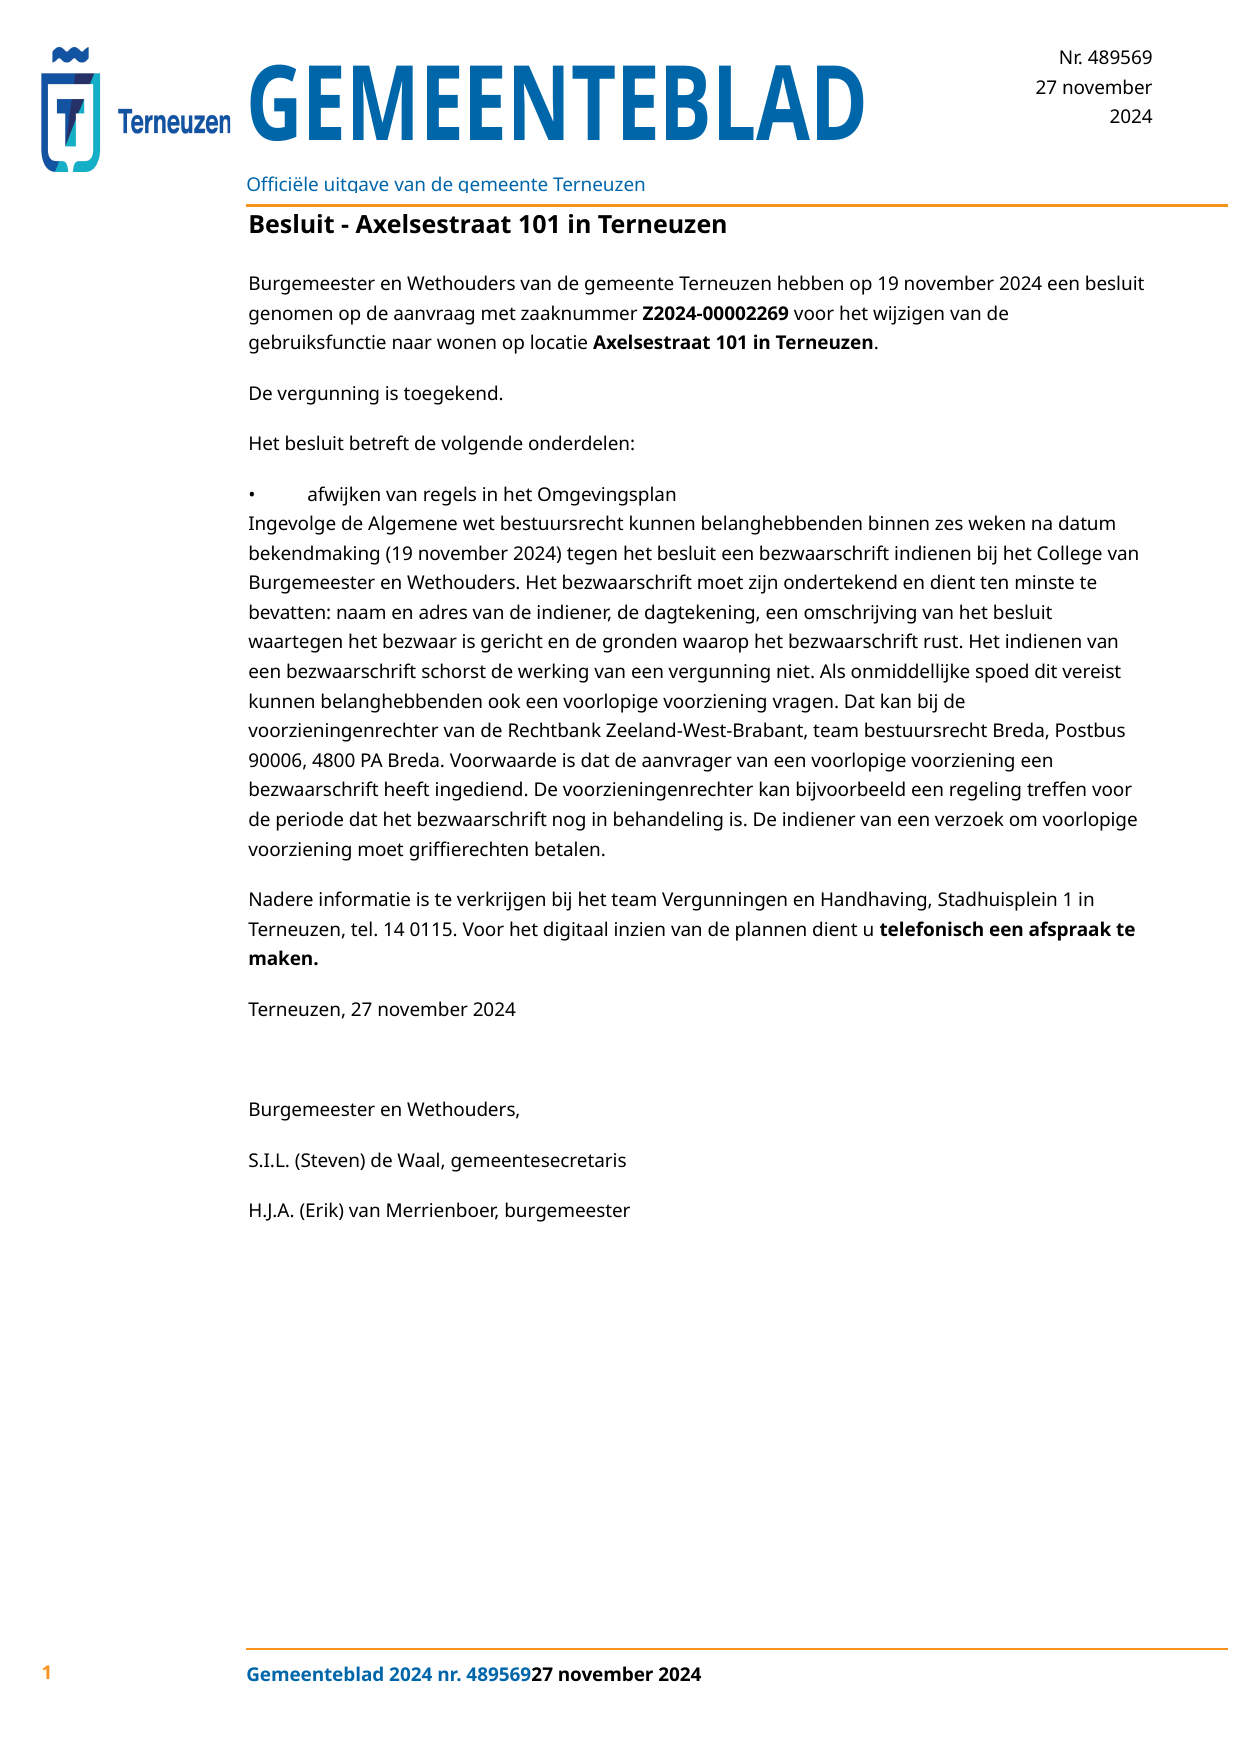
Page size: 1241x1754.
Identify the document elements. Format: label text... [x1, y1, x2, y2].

text Nadere informatie is te verkrijgen bij het team Vergunningen en Handhaving, Stadhuisplein 1 in Terneuzen, tel. 14 0115. Voor het digitaal inzien van de plannen dient u telefonisch een afspraak te maken. [248, 886, 1152, 971]
text De vergunning is toegekend. [248, 380, 1152, 406]
text Burgemeester en Wethouders van de gemeente Terneuzen hebben op 19 november 2024 een besluit genomen op de aanvraag met zaaknummer Z2024-00002269 voor het wijzigen van de gebruiksfunctie naar wonen op locatie Axelsestraat 101 in Terneuzen. [248, 270, 1152, 355]
picture [41, 47, 231, 172]
text H.J.A. (Erik) van Merrienboer, burgemeester [248, 1197, 1152, 1223]
text Ingevolge de Algemene wet bestuursrecht kunnen belanghebbenden binnen zes weken na datum bekendmaking (19 november 2024) tegen het besluit een bezwaarschrift indienen bij het College van Burgemeester en Wethouders. Het bezwaarschrift moet zijn ondertekend en dient ten minste te bevatten: naam en adres van de indiener, de dagtekening, een omschrijving van het besluit waartegen het bezwaar is gericht en de gronden waarop het bezwaarschrift rust. Het indienen van een bezwaarschrift schorst de werking van een vergunning niet. Als onmiddellijke spoed dit vereist kunnen belanghebbenden ook een voorlopige voorziening vragen. Dat kan bij de voorzieningenrechter van de Rechtbank Zeeland-West-Brabant, team bestuursrecht Breda, Postbus 90006, 4800 PA Breda. Voorwaarde is dat de aanvrager van een voorlopige voorziening een bezwaarschrift heeft ingediend. De voorzieningenrechter kan bijvoorbeeld een regeling treffen voor de periode dat het bezwaarschrift nog in behandeling is. De indiener van een verzoek om voorlopige voorziening moet griffierechten betalen. [248, 510, 1152, 861]
text S.I.L. (Steven) de Waal, gemeentesecretaris [248, 1147, 1152, 1173]
text Besluit - Axelsestraat 101 in Terneuzen [248, 207, 1152, 241]
text Terneuzen, 27 november 2024 [248, 996, 1152, 1021]
text Burgemeester en Wethouders, [248, 1097, 1152, 1122]
text Het besluit betreft de volgende onderdelen: [248, 430, 1152, 456]
list afwijken van regels in het Omgevingsplan [248, 481, 1152, 506]
